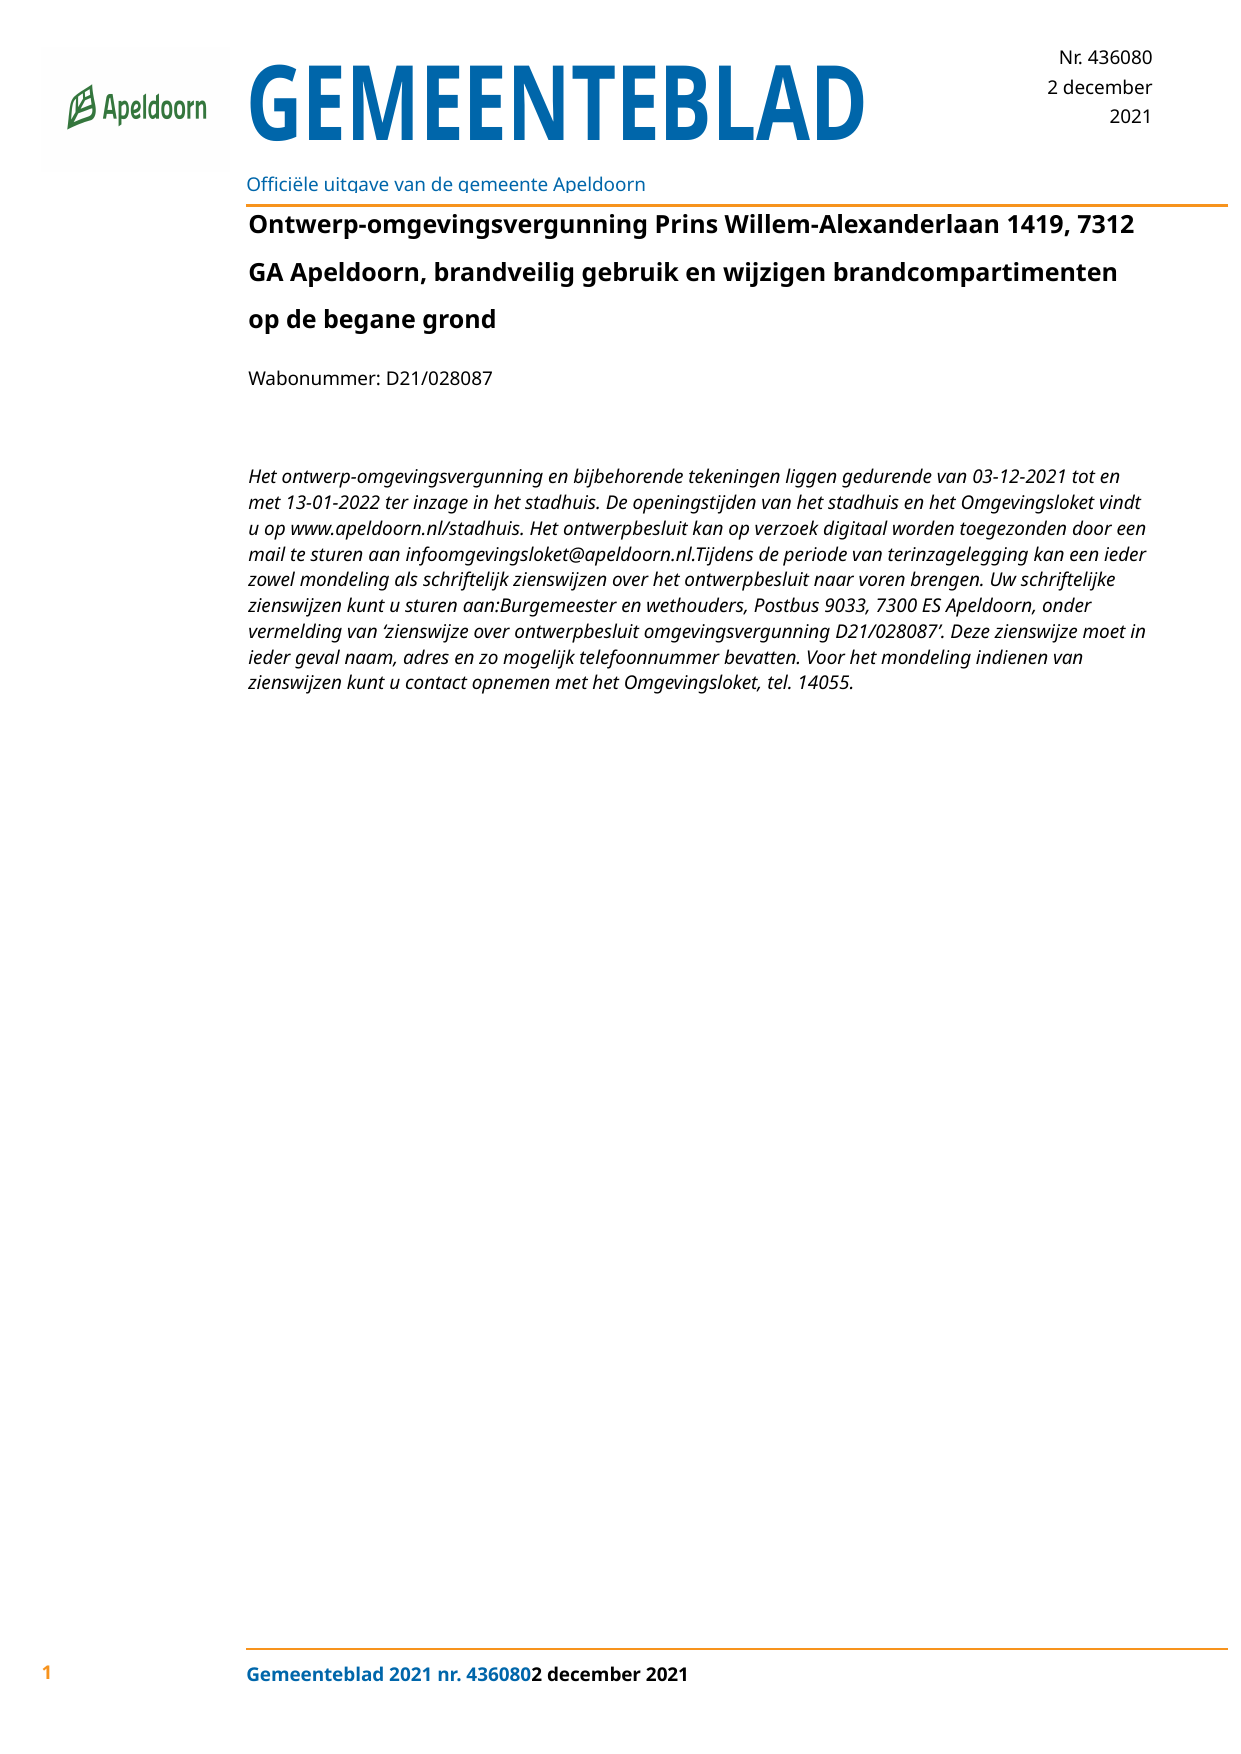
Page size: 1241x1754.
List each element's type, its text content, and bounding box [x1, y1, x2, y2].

text Ontwerp-omgevingsvergunning Prins Willem-Alexanderlaan 1419, 7312 GA Apeldoorn, brandveilig gebruik en wijzigen brandcompartimenten op de begane grond [248, 207, 1152, 336]
text Wabonummer: D21/028087 [248, 366, 1152, 391]
picture [41, 47, 231, 172]
text Het ontwerp-omgevingsvergunning en bijbehorende tekeningen liggen gedurende van 03-12-2021 tot en met 13-01-2022 ter inzage in het stadhuis. De openingstijden van het stadhuis en het Omgevingsloket vindt u op www.apeldoorn.nl/stadhuis. Het ontwerpbesluit kan op verzoek digitaal worden toegezonden door een mail te sturen aan infoomgevingsloket@apeldoorn.nl.Tijdens de periode van terinzagelegging kan een ieder zowel mondeling als schriftelijk zienswijzen over het ontwerpbesluit naar voren brengen. Uw schriftelijke zienswijzen kunt u sturen aan:Burgemeester en wethouders, Postbus 9033, 7300 ES Apeldoorn, onder vermelding van ‘zienswijze over ontwerpbesluit omgevingsvergunning D21/028087’. Deze zienswijze moet in ieder geval naam, adres en zo mogelijk telefoonnummer bevatten. Voor het mondeling indienen van zienswijzen kunt u contact opnemen met het Omgevingsloket, tel. 14055. [248, 464, 1152, 695]
